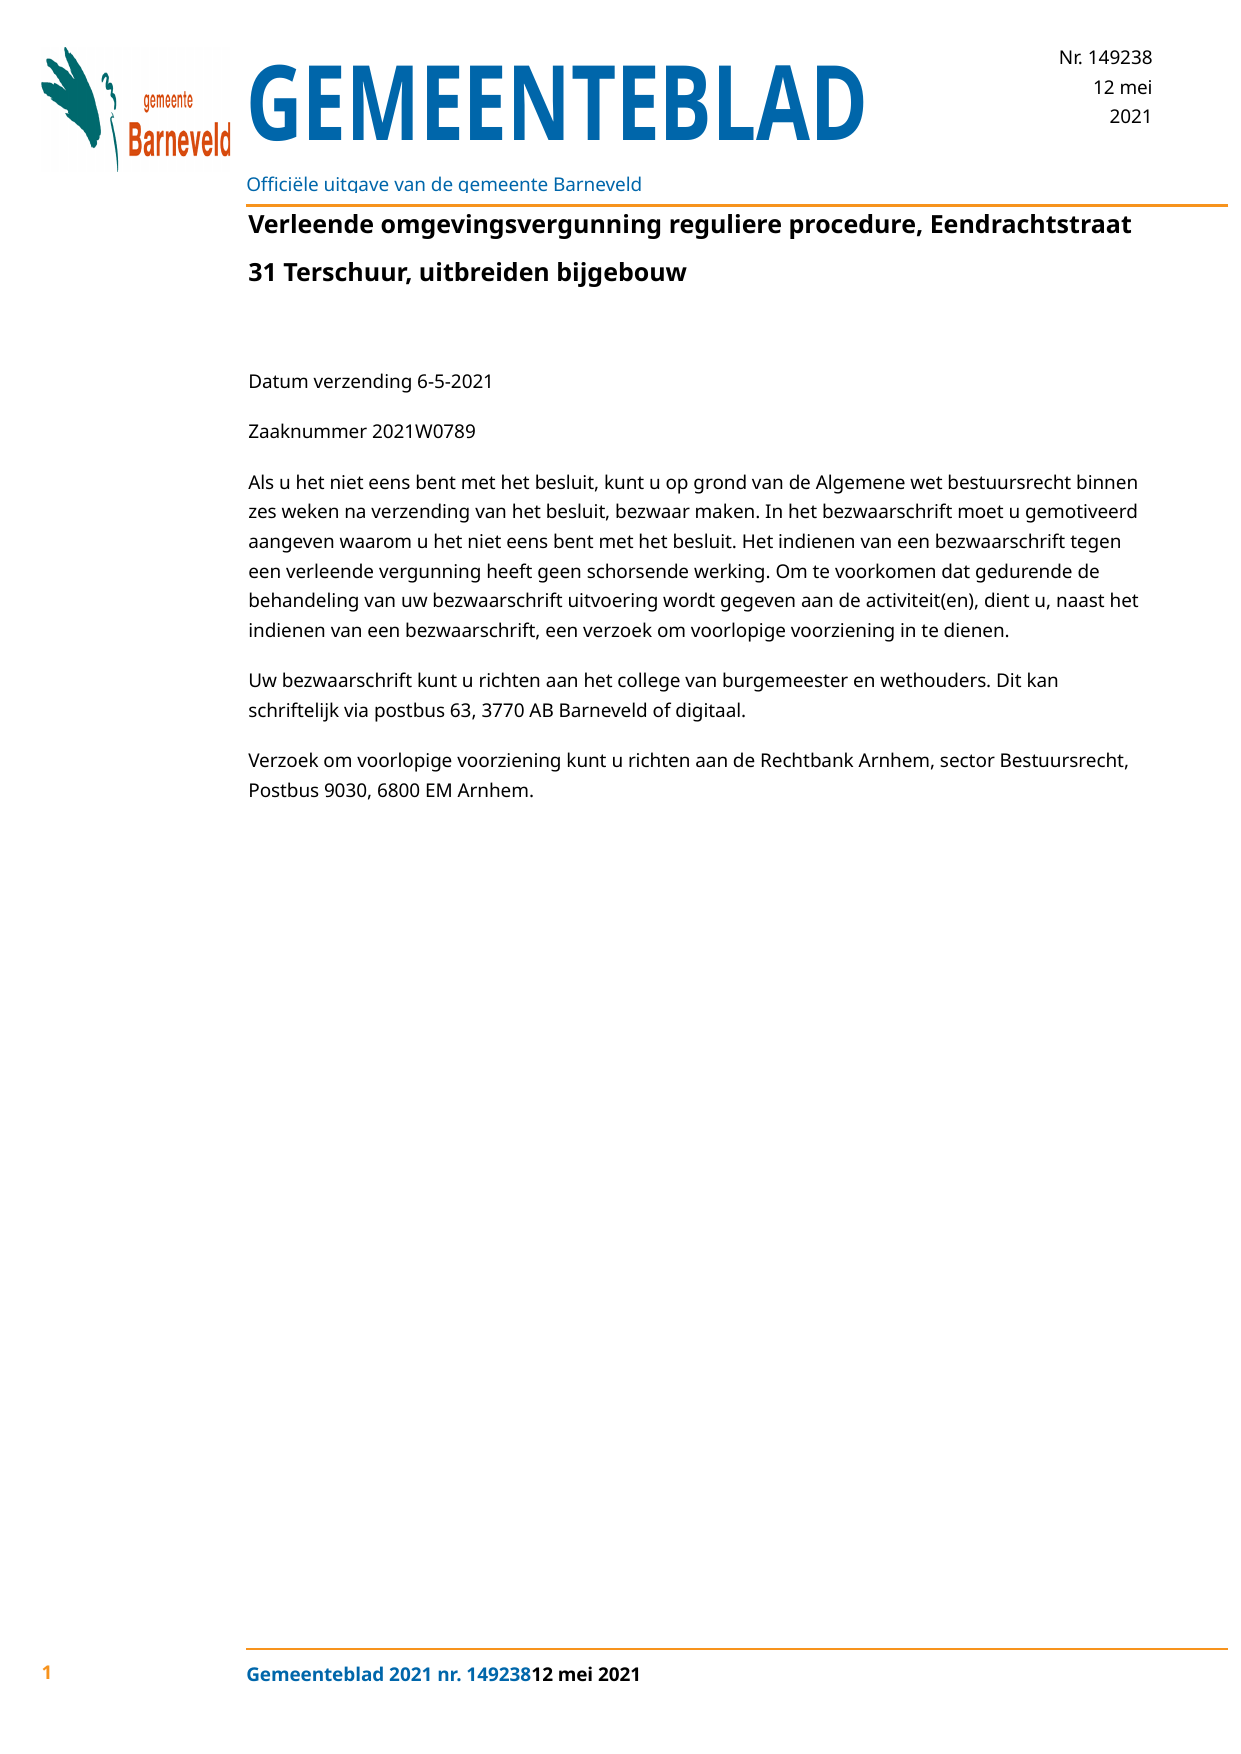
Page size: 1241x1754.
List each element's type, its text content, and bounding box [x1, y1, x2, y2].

text Verleende omgevingsvergunning reguliere procedure, Eendrachtstraat 31 Terschuur, uitbreiden bijgebouw [248, 207, 1152, 288]
text Verzoek om voorlopige voorziening kunt u richten aan de Rechtbank Arnhem, sector Bestuursrecht, Postbus 9030, 6800 EM Arnhem. [248, 747, 1152, 803]
text Uw bezwaarschrift kunt u richten aan het college van burgemeester en wethouders. Dit kan schriftelijk via postbus 63, 3770 AB Barneveld of digitaal. [248, 667, 1152, 723]
text Datum verzending 6-5-2021 [248, 368, 1152, 394]
text Als u het niet eens bent met het besluit, kunt u op grond van de Algemene wet bestuursrecht binnen zes weken na verzending van het besluit, bezwaar maken. In het bezwaarschrift moet u gemotiveerd aangeven waarom u het niet eens bent met het besluit. Het indienen van een bezwaarschrift tegen een verleende vergunning heeft geen schorsende werking. Om te voorkomen dat gedurende de behandeling van uw bezwaarschrift uitvoering wordt gegeven aan de activiteit(en), dient u, naast het indienen van een bezwaarschrift, een verzoek om voorlopige voorziening in te dienen. [248, 469, 1152, 643]
text Zaaknummer 2021W0789 [248, 419, 1152, 444]
picture [41, 47, 231, 172]
